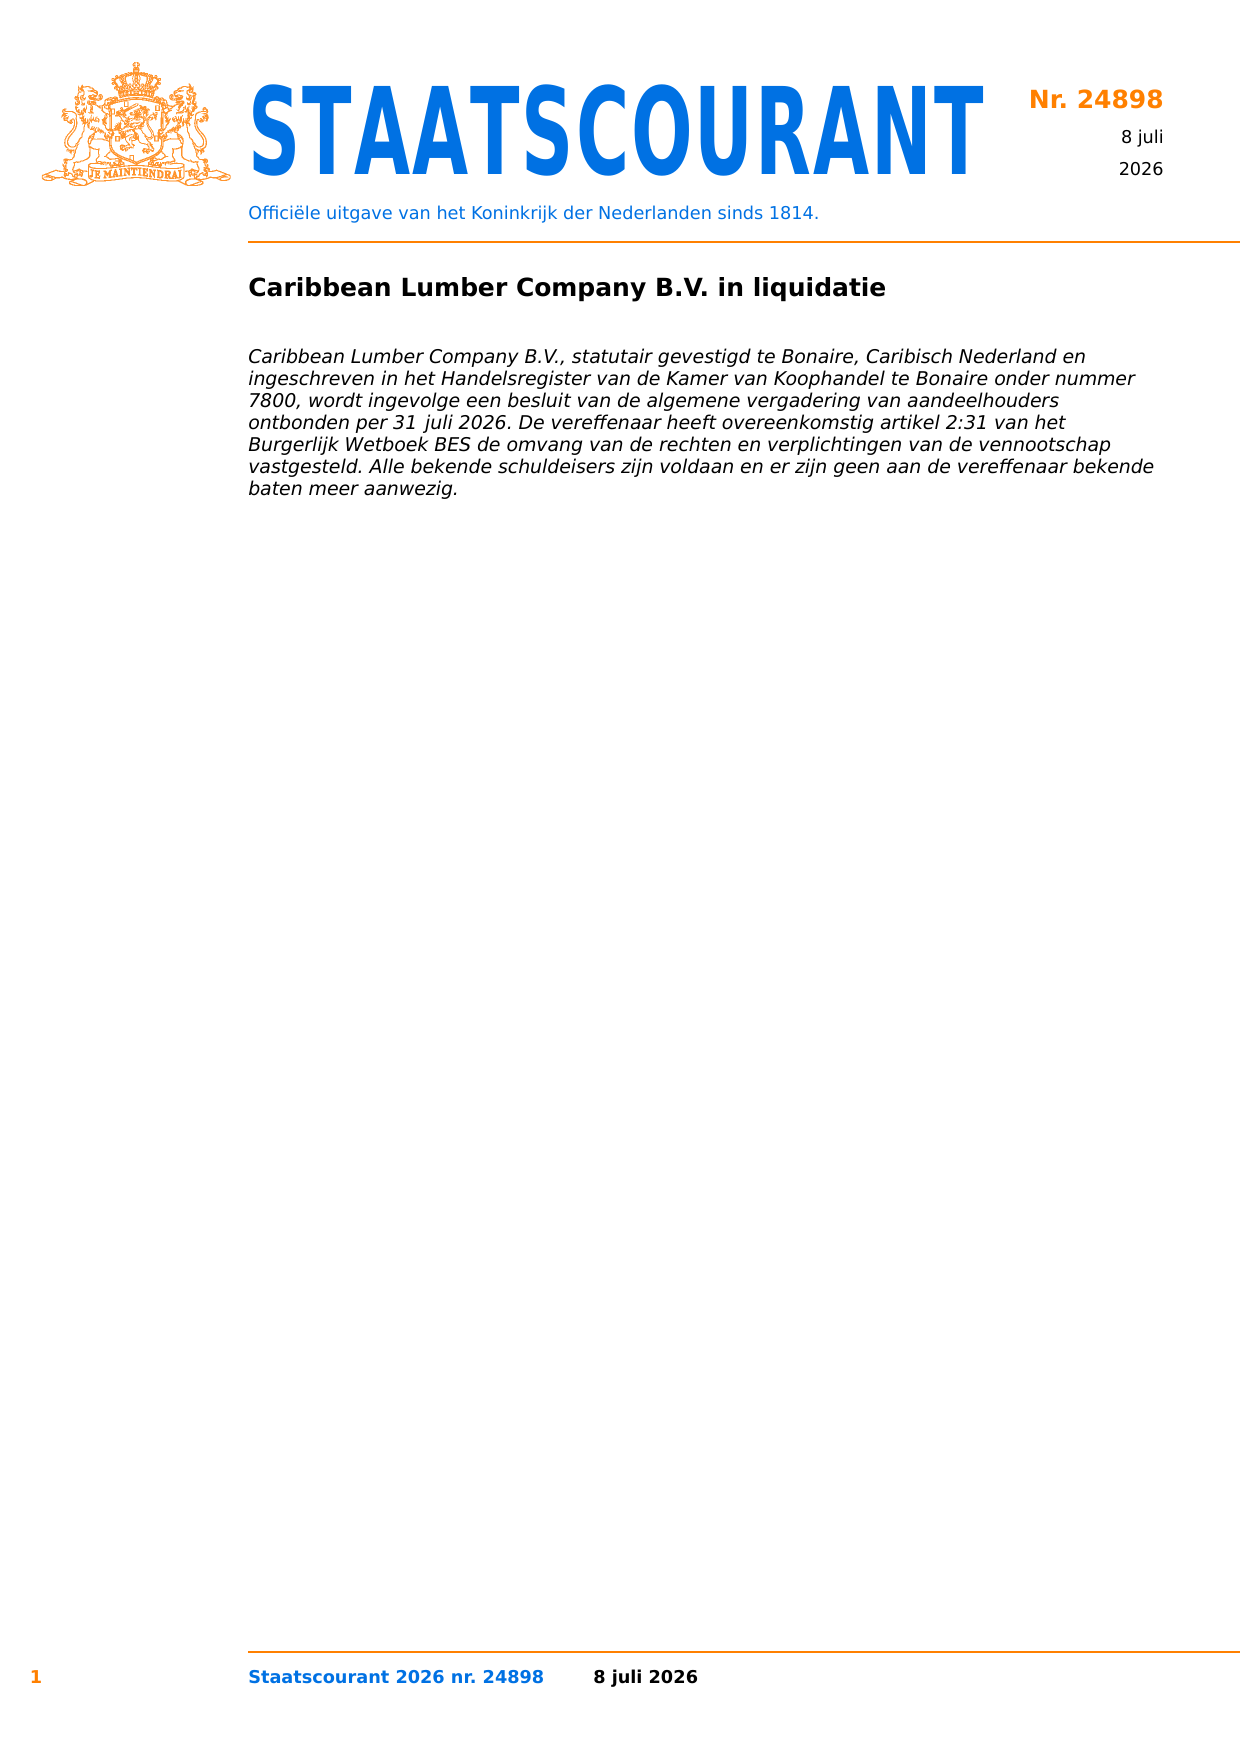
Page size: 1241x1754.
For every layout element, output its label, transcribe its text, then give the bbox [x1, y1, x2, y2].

table_cell Officiële uitgave van het Koninkrijk der Nederlanden sinds 1814. [248, 203, 1240, 241]
table_header [25, 62, 248, 241]
table_header STAATSCOURANT [248, 62, 998, 203]
table_cell 2026 [998, 153, 1240, 203]
table_cell 8 juli [998, 121, 1240, 153]
subtitle Caribbean Lumber Company B.V. in liquidatie [248, 273, 1163, 302]
picture [41, 62, 231, 186]
table_header Nr. 24898 [998, 62, 1240, 121]
text Caribbean Lumber Company B.V., statutair gevestigd te Bonaire, Caribisch Nederland en ingeschreven in het Handelsregister van de Kamer van Koophandel te Bonaire onder nummer 7800, wordt ingevolge een besluit van de algemene vergadering van aandeelhouders ontbonden per 31 juli 2026. De vereffenaar heeft overeenkomstig artikel 2:31 van het Burgerlijk Wetboek BES de omvang van de rechten en verplichtingen van de vennootschap vastgesteld. Alle bekende schuldeisers zijn voldaan en er zijn geen aan de vereffenaar bekende baten meer aanwezig. [248, 346, 1163, 500]
